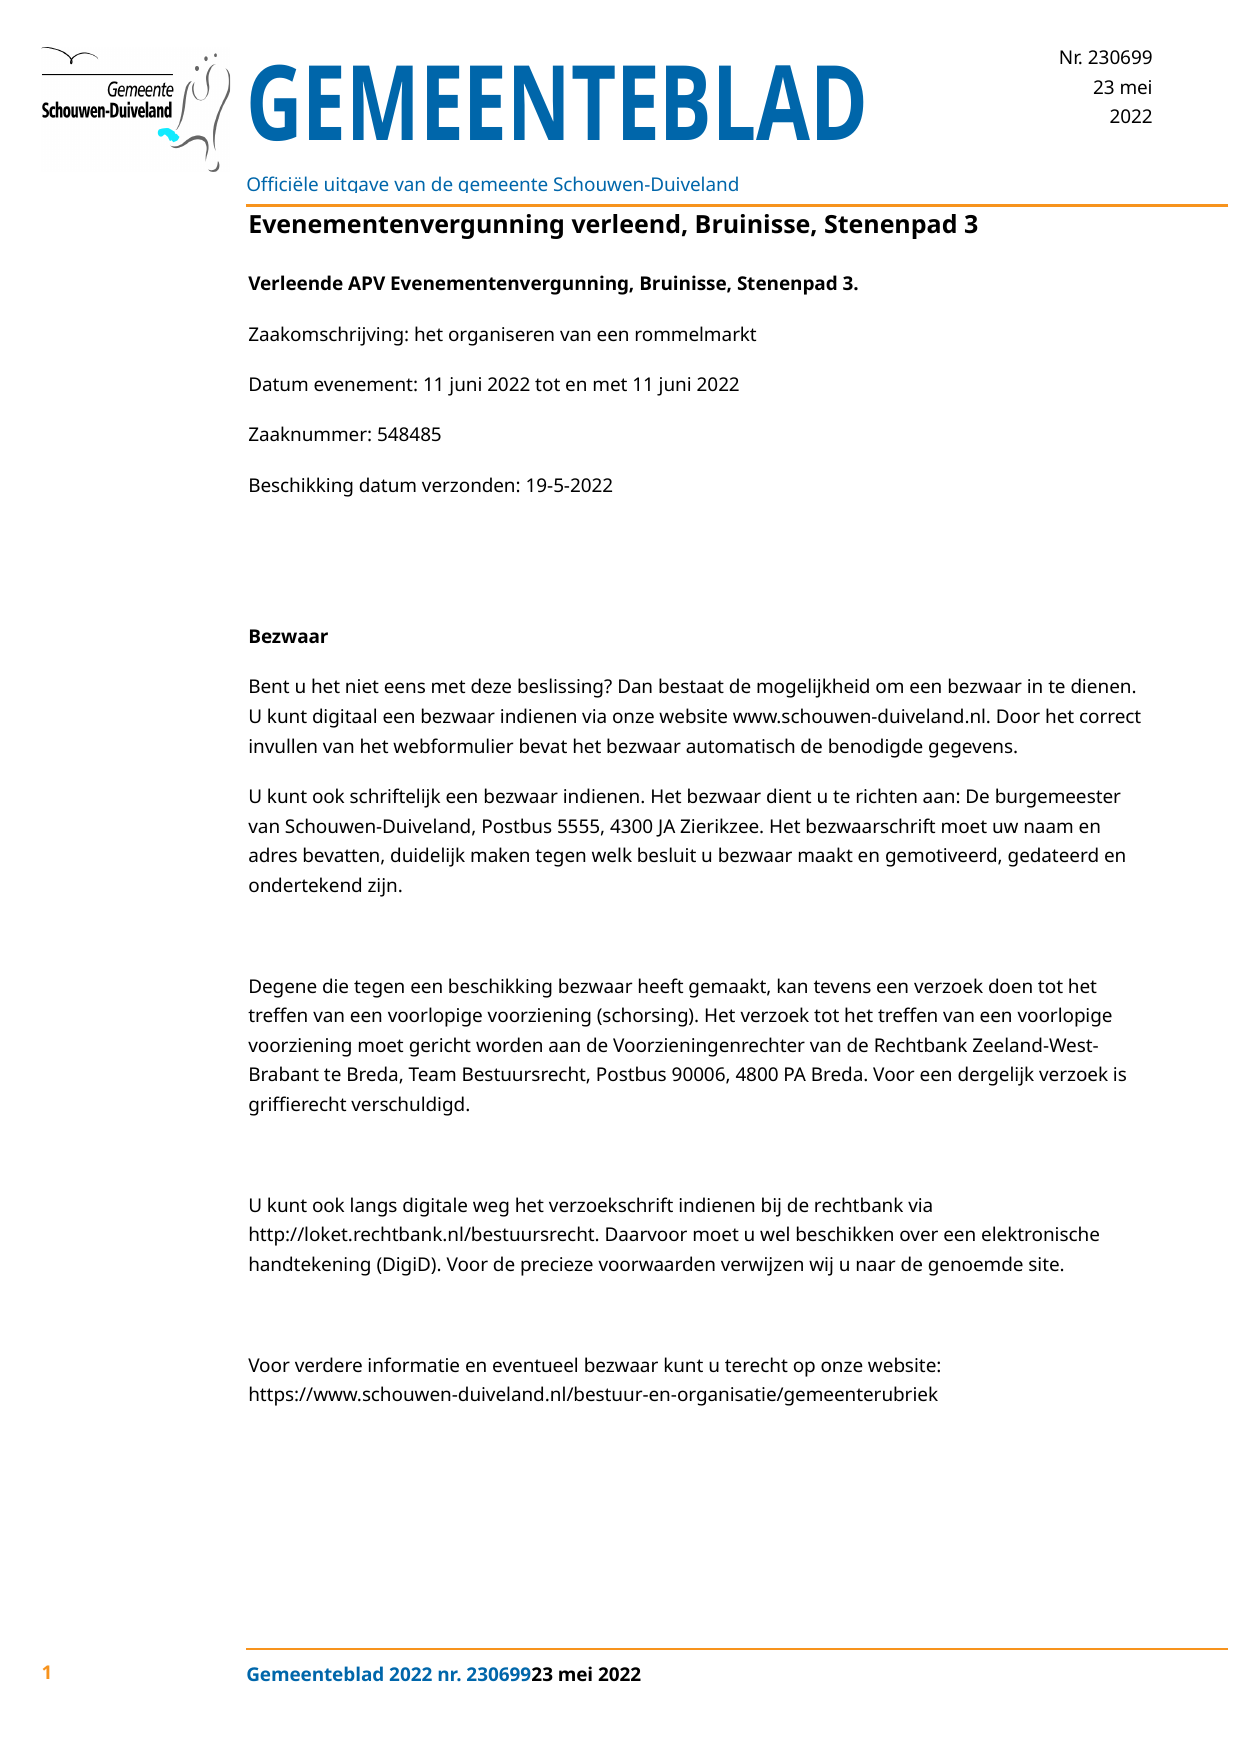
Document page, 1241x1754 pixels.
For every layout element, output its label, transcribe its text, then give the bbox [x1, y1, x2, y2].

text Bent u het niet eens met deze beslissing? Dan bestaat de mogelijkheid om een bezwaar in te dienen. U kunt digitaal een bezwaar indienen via onze website www.schouwen-duiveland.nl. Door het correct invullen van het webformulier bevat het bezwaar automatisch de benodigde gegevens. [248, 674, 1152, 758]
text Zaaknummer: 548485 [248, 422, 1152, 447]
text Bezwaar [248, 623, 1152, 649]
text U kunt ook langs digitale weg het verzoekschrift indienen bij de rechtbank via http://loket.rechtbank.nl/bestuursrecht. Daarvoor moet u wel beschikken over een elektronische handtekening (DigiD). Voor de precieze voorwaarden verwijzen wij u naar de genoemde site. [248, 1192, 1152, 1277]
text Verleende APV Evenementenvergunning, Bruinisse, Stenenpad 3. [248, 270, 1152, 296]
text Beschikking datum verzonden: 19-5-2022 [248, 472, 1152, 498]
text Evenementenvergunning verleend, Bruinisse, Stenenpad 3 [248, 207, 1152, 241]
text Degene die tegen een beschikking bezwaar heeft gemaakt, kan tevens een verzoek doen tot het treffen van een voorlopige voorziening (schorsing). Het verzoek tot het treffen van een voorlopige voorziening moet gericht worden aan de Voorzieningenrechter van de Rechtbank Zeeland-West-Brabant te Breda, Team Bestuursrecht, Postbus 90006, 4800 PA Breda. Voor een dergelijk verzoek is griffierecht verschuldigd. [248, 973, 1152, 1117]
text Voor verdere informatie en eventueel bezwaar kunt u terecht op onze website: https://www.schouwen-duiveland.nl/bestuur-en-organisatie/gemeenterubriek [248, 1352, 1152, 1407]
picture [41, 47, 231, 172]
text Datum evenement: 11 juni 2022 tot en met 11 juni 2022 [248, 371, 1152, 397]
text U kunt ook schriftelijk een bezwaar indienen. Het bezwaar dient u te richten aan: De burgemeester van Schouwen-Duiveland, Postbus 5555, 4300 JA Zierikzee. Het bezwaarschrift moet uw naam en adres bevatten, duidelijk maken tegen welk besluit u bezwaar maakt en gemotiveerd, gedateerd en ondertekend zijn. [248, 783, 1152, 898]
text Zaakomschrijving: het organiseren van een rommelmarkt [248, 321, 1152, 346]
